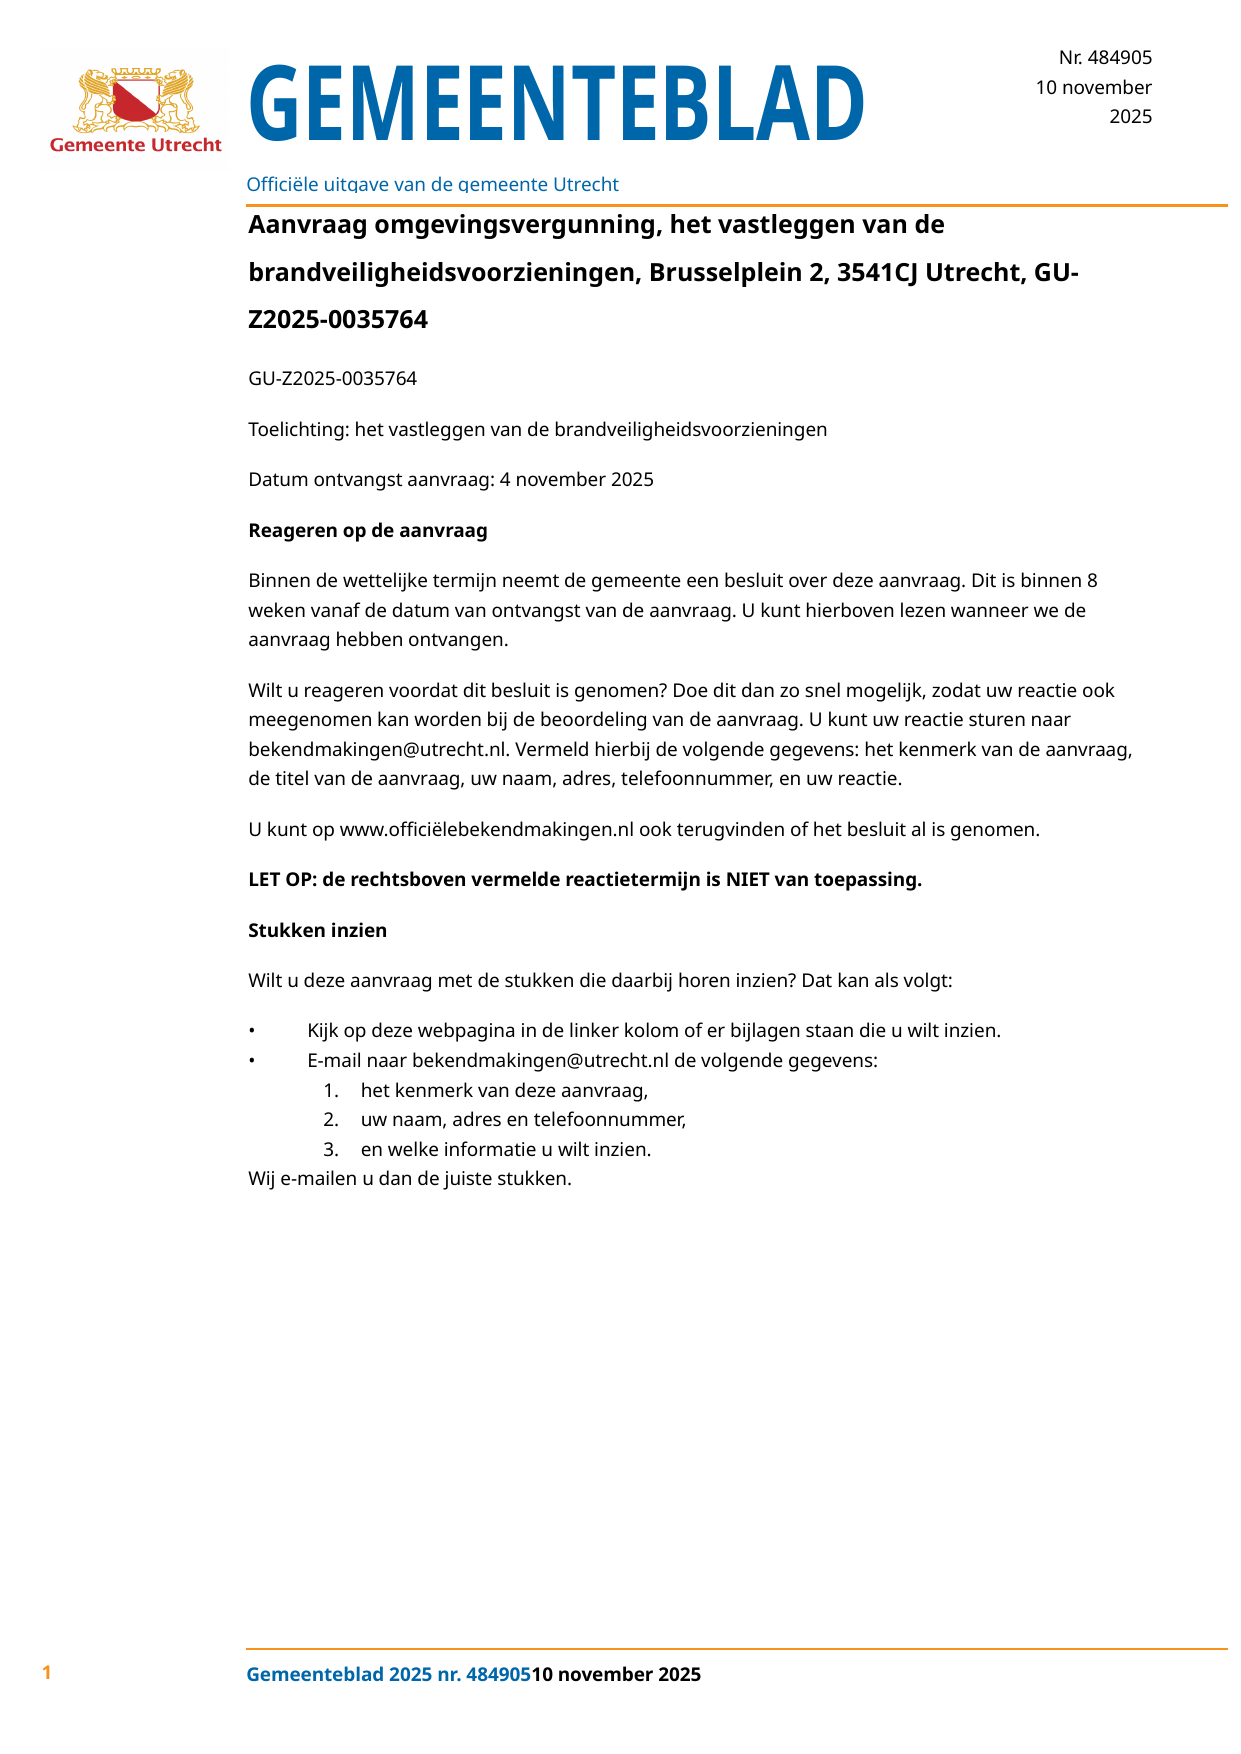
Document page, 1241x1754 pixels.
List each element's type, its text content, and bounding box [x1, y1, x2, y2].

text Reageren op de aanvraag [248, 517, 1152, 542]
text Aanvraag omgevingsvergunning, het vastleggen van de brandveiligheidsvoorzieningen, Brusselplein 2, 3541CJ Utrecht, GU-Z2025-0035764 [248, 207, 1152, 336]
list Kijk op deze webpagina in de linker kolom of er bijlagen staan die u wilt inzien. [248, 1018, 1152, 1043]
list het kenmerk van deze aanvraag, [323, 1077, 1152, 1102]
text U kunt op www.officiëlebekendmakingen.nl ook terugvinden of het besluit al is genomen. [248, 816, 1152, 842]
text LET OP: de rechtsboven vermelde reactietermijn is NIET van toepassing. [248, 866, 1152, 892]
list en welke informatie u wilt inzien. [323, 1136, 1152, 1162]
text Wij e-mailen u dan de juiste stukken. [248, 1166, 1152, 1191]
text Toelichting: het vastleggen van de brandveiligheidsvoorzieningen [248, 416, 1152, 442]
list uw naam, adres en telefoonnummer, [323, 1106, 1152, 1132]
text GU-Z2025-0035764 [248, 366, 1152, 391]
list E-mail naar bekendmakingen@utrecht.nl de volgende gegevens: [248, 1047, 1152, 1073]
text Wilt u deze aanvraag met de stukken die daarbij horen inzien? Dat kan als volgt: [248, 967, 1152, 993]
text Binnen de wettelijke termijn neemt de gemeente een besluit over deze aanvraag. Dit is binnen 8 weken vanaf de datum van ontvangst van de aanvraag. U kunt hierboven lezen wanneer we de aanvraag hebben ontvangen. [248, 567, 1152, 652]
text Wilt u reageren voordat dit besluit is genomen? Doe dit dan zo snel mogelijk, zodat uw reactie ook meegenomen kan worden bij de beoordeling van de aanvraag. U kunt uw reactie sturen naar bekendmakingen@utrecht.nl. Vermeld hierbij de volgende gegevens: het kenmerk van de aanvraag, de titel van de aanvraag, uw naam, adres, telefoonnummer, en uw reactie. [248, 677, 1152, 791]
text Datum ontvangst aanvraag: 4 november 2025 [248, 466, 1152, 492]
picture [41, 47, 231, 172]
text Stukken inzien [248, 917, 1152, 942]
